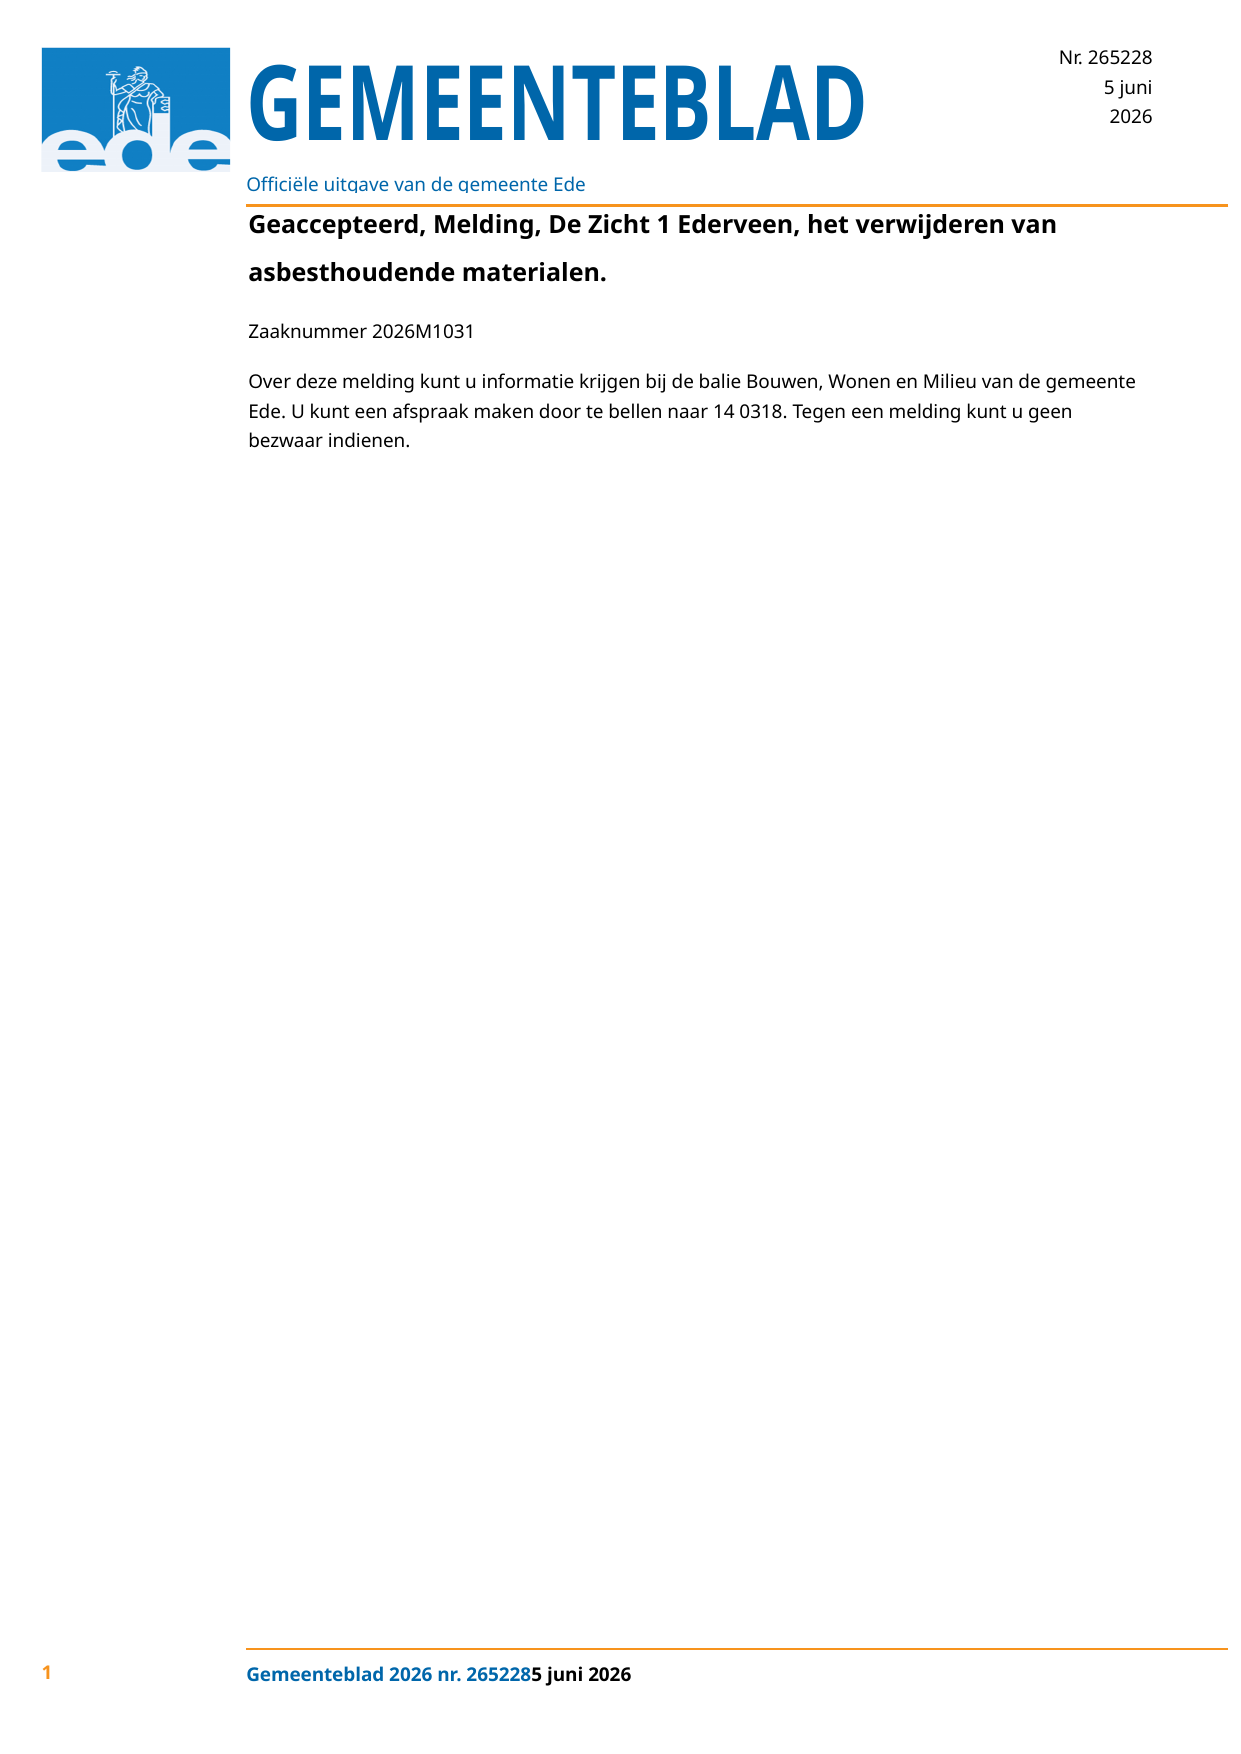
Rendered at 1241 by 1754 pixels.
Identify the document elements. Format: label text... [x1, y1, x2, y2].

text Zaaknummer 2026M1031 [248, 318, 1152, 344]
text Geaccepteerd, Melding, De Zicht 1 Ederveen, het verwijderen van asbesthoudende materialen. [248, 207, 1152, 288]
text Over deze melding kunt u informatie krijgen bij de balie Bouwen, Wonen en Milieu van de gemeente Ede. U kunt een afspraak maken door te bellen naar 14 0318. Tegen een melding kunt u geen bezwaar indienen. [248, 368, 1152, 453]
picture [41, 47, 231, 172]
